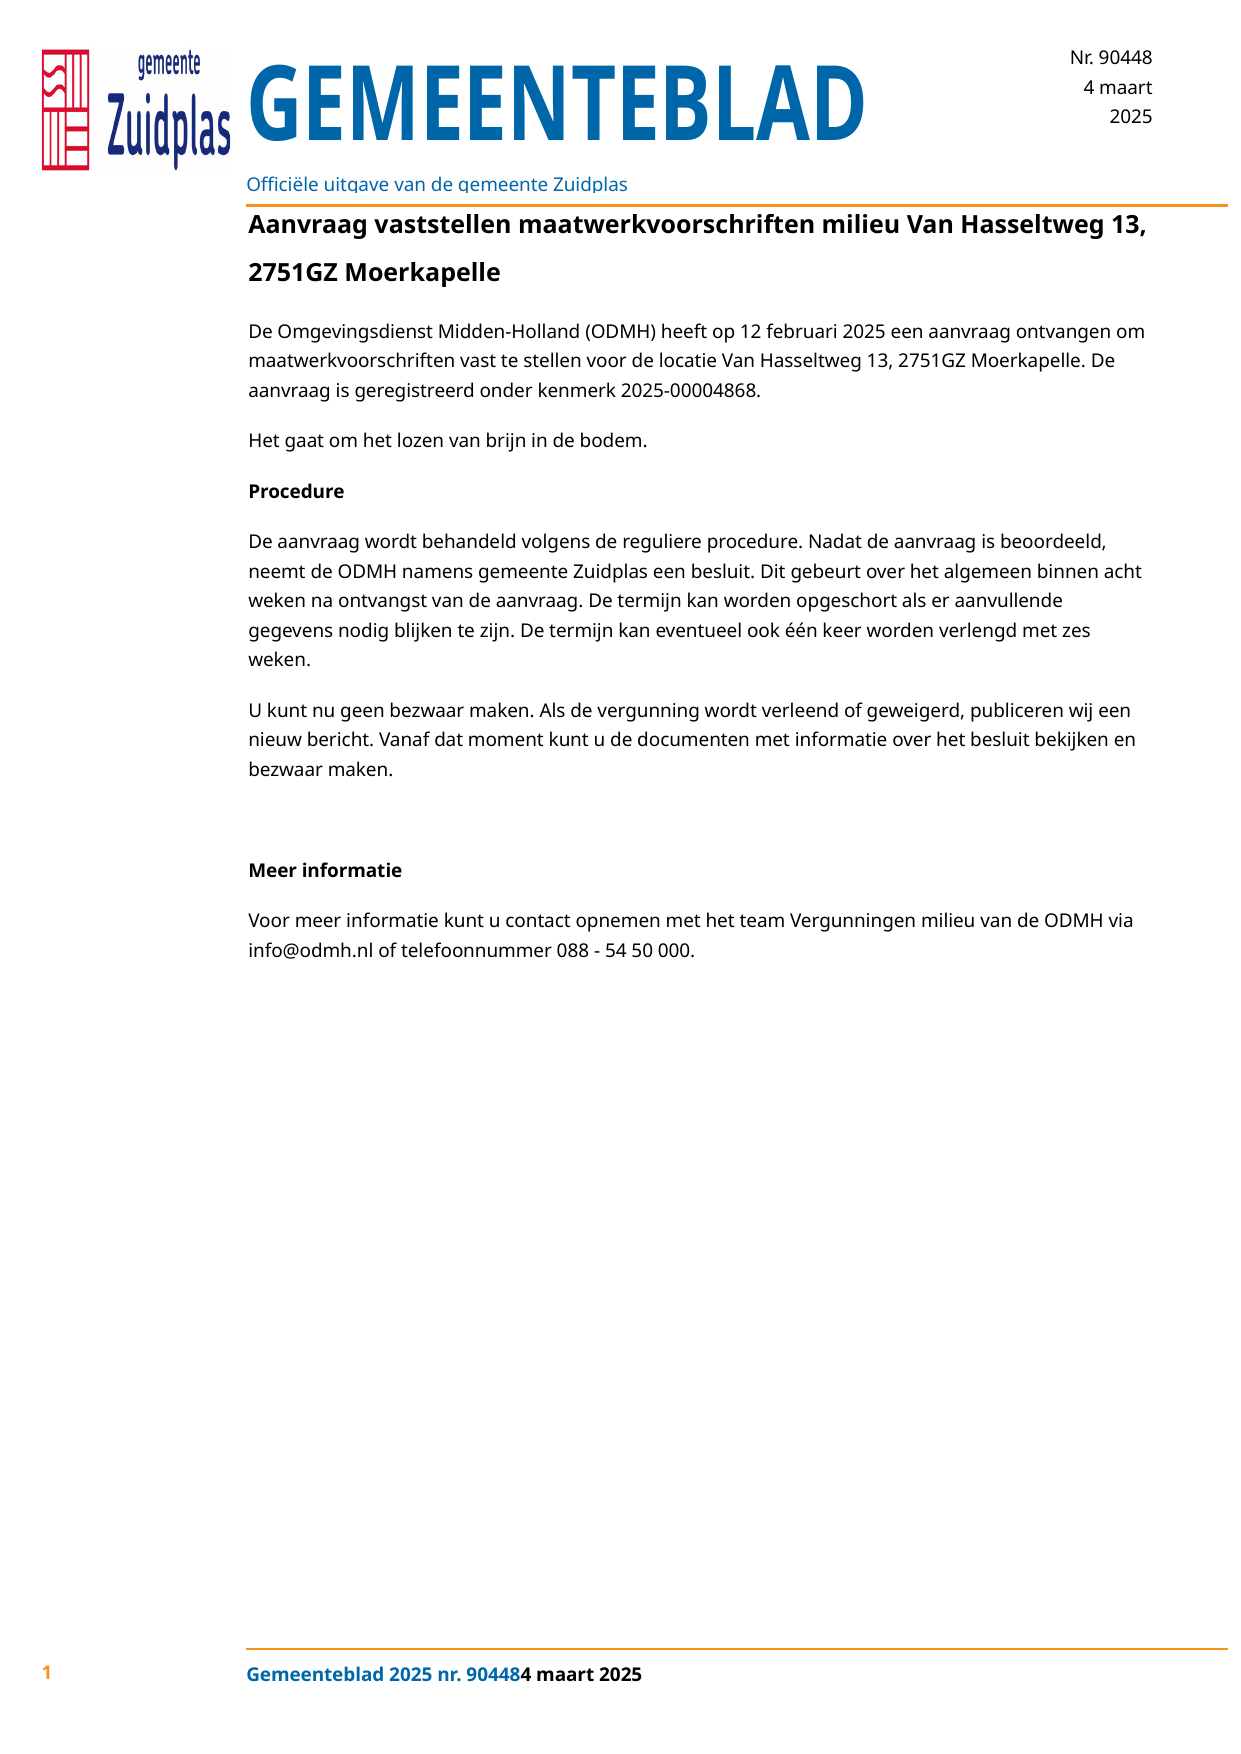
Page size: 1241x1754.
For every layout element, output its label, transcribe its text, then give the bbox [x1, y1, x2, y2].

text De Omgevingsdienst Midden-Holland (ODMH) heeft op 12 februari 2025 een aanvraag ontvangen om maatwerkvoorschriften vast te stellen voor de locatie Van Hasseltweg 13, 2751GZ Moerkapelle. De aanvraag is geregistreerd onder kenmerk 2025-00004868. [248, 318, 1152, 403]
text Het gaat om het lozen van brijn in de bodem. [248, 427, 1152, 453]
text Voor meer informatie kunt u contact opnemen met het team Vergunningen milieu van de ODMH via info@odmh.nl of telefoonnummer 088 - 54 50 000. [248, 907, 1152, 963]
text Aanvraag vaststellen maatwerkvoorschriften milieu Van Hasseltweg 13, 2751GZ Moerkapelle [248, 207, 1152, 288]
text Procedure [248, 478, 1152, 504]
picture [41, 47, 231, 172]
text U kunt nu geen bezwaar maken. Als de vergunning wordt verleend of geweigerd, publiceren wij een nieuw bericht. Vanaf dat moment kunt u de documenten met informatie over het besluit bekijken en bezwaar maken. [248, 697, 1152, 782]
text De aanvraag wordt behandeld volgens de reguliere procedure. Nadat de aanvraag is beoordeeld, neemt de ODMH namens gemeente Zuidplas een besluit. Dit gebeurt over het algemeen binnen acht weken na ontvangst van de aanvraag. De termijn kan worden opgeschort als er aanvullende gegevens nodig blijken te zijn. De termijn kan eventueel ook één keer worden verlengd met zes weken. [248, 528, 1152, 672]
text Meer informatie [248, 857, 1152, 883]
